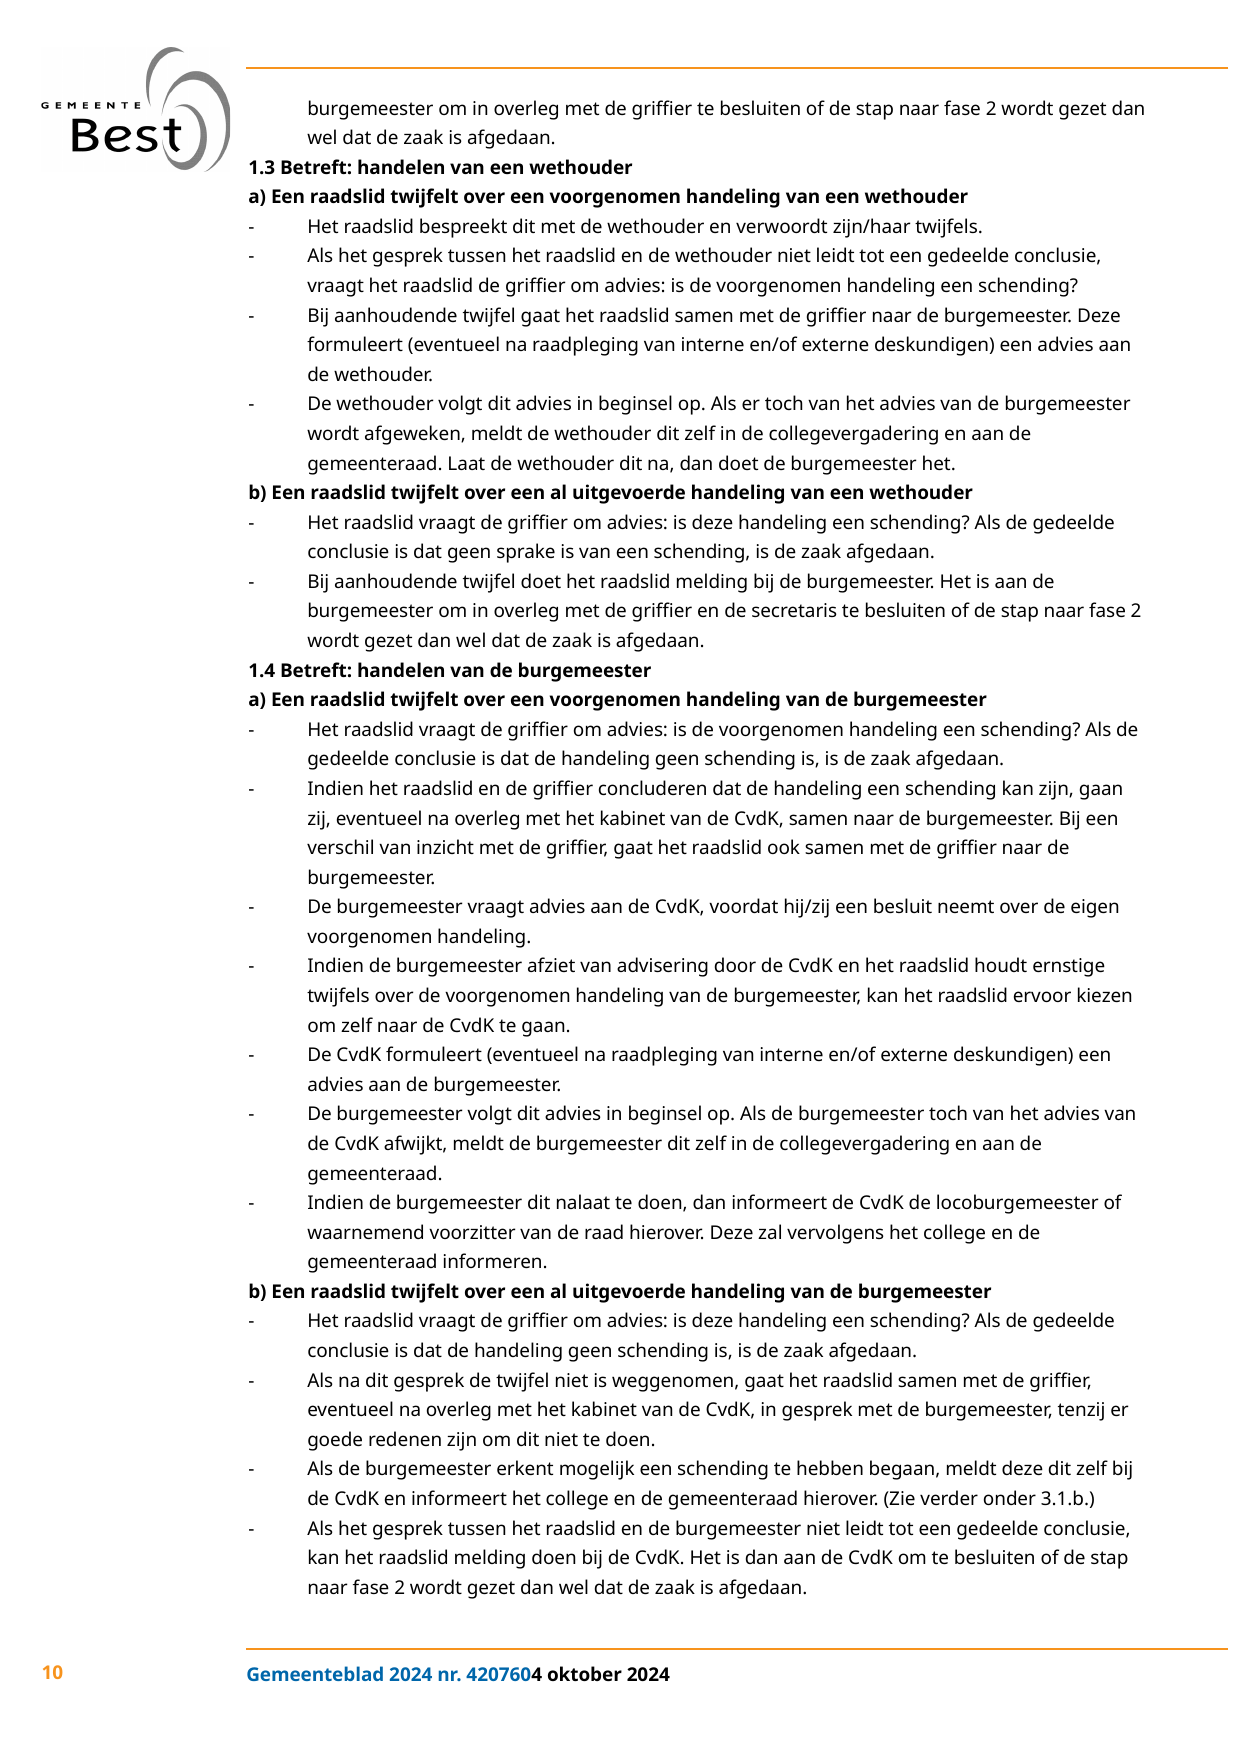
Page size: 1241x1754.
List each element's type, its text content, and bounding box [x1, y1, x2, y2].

text 1.4 Betreft: handelen van de burgemeester [248, 657, 1152, 683]
list Als na dit gesprek de twijfel niet is weggenomen, gaat het raadslid samen met de griffier, eventueel na overleg met het kabinet van de CvdK, in gesprek met de burgemeester, tenzij er goede redenen zijn om dit niet te doen. [248, 1367, 1152, 1452]
list Als het gesprek tussen het raadslid en de wethouder niet leidt tot een gedeelde conclusie, vraagt het raadslid de griffier om advies: is de voorgenomen handeling een schending? [248, 243, 1152, 298]
list Bij aanhoudende twijfel gaat het raadslid samen met de griffier naar de burgemeester. Deze formuleert (eventueel na raadpleging van interne en/of externe deskundigen) een advies aan de wethouder. [248, 302, 1152, 387]
list Indien de burgemeester dit nalaat te doen, dan informeert de CvdK de locoburgemeester of waarnemend voorzitter van de raad hierover. Deze zal vervolgens het college en de gemeenteraad informeren. [248, 1189, 1152, 1274]
list Het raadslid bespreekt dit met de wethouder en verwoordt zijn/haar twijfels. [248, 213, 1152, 239]
list burgemeester om in overleg met de griffier te besluiten of de stap naar fase 2 wordt gezet dan wel dat de zaak is afgedaan. [248, 95, 1152, 150]
text a) Een raadslid twijfelt over een voorgenomen handeling van een wethouder [248, 183, 1152, 209]
text b) Een raadslid twijfelt over een al uitgevoerde handeling van de burgemeester [248, 1278, 1152, 1304]
text 1.3 Betreft: handelen van een wethouder [248, 154, 1152, 180]
list De CvdK formuleert (eventueel na raadpleging van interne en/of externe deskundigen) een advies aan de burgemeester. [248, 1041, 1152, 1097]
text b) Een raadslid twijfelt over een al uitgevoerde handeling van een wethouder [248, 479, 1152, 505]
list De wethouder volgt dit advies in beginsel op. Als er toch van het advies van de burgemeester wordt afgeweken, meldt de wethouder dit zelf in de collegevergadering en aan de gemeenteraad. Laat de wethouder dit na, dan doet de burgemeester het. [248, 391, 1152, 476]
list Het raadslid vraagt de griffier om advies: is deze handeling een schending? Als de gedeelde conclusie is dat geen sprake is van een schending, is de zaak afgedaan. [248, 509, 1152, 564]
list Bij aanhoudende twijfel doet het raadslid melding bij de burgemeester. Het is aan de burgemeester om in overleg met de griffier en de secretaris te besluiten of de stap naar fase 2 wordt gezet dan wel dat de zaak is afgedaan. [248, 568, 1152, 653]
list Als de burgemeester erkent mogelijk een schending te hebben begaan, meldt deze dit zelf bij de CvdK en informeert het college en de gemeenteraad hierover. (Zie verder onder 3.1.b.) [248, 1456, 1152, 1511]
picture [41, 47, 231, 172]
list Indien de burgemeester afziet van advisering door de CvdK en het raadslid houdt ernstige twijfels over de voorgenomen handeling van de burgemeester, kan het raadslid ervoor kiezen om zelf naar de CvdK te gaan. [248, 953, 1152, 1038]
list Het raadslid vraagt de griffier om advies: is deze handeling een schending? Als de gedeelde conclusie is dat de handeling geen schending is, is de zaak afgedaan. [248, 1308, 1152, 1363]
list Indien het raadslid en de griffier concluderen dat de handeling een schending kan zijn, gaan zij, eventueel na overleg met het kabinet van de CvdK, samen naar de burgemeester. Bij een verschil van inzicht met de griffier, gaat het raadslid ook samen met de griffier naar de burgemeester. [248, 775, 1152, 890]
list Het raadslid vraagt de griffier om advies: is de voorgenomen handeling een schending? Als de gedeelde conclusie is dat de handeling geen schending is, is de zaak afgedaan. [248, 716, 1152, 771]
text a) Een raadslid twijfelt over een voorgenomen handeling van de burgemeester [248, 686, 1152, 712]
list De burgemeester vraagt advies aan de CvdK, voordat hij/zij een besluit neemt over de eigen voorgenomen handeling. [248, 893, 1152, 949]
list De burgemeester volgt dit advies in beginsel op. Als de burgemeester toch van het advies van de CvdK afwijkt, meldt de burgemeester dit zelf in de collegevergadering en aan de gemeenteraad. [248, 1101, 1152, 1186]
list Als het gesprek tussen het raadslid en de burgemeester niet leidt tot een gedeelde conclusie, kan het raadslid melding doen bij de CvdK. Het is dan aan de CvdK om te besluiten of de stap naar fase 2 wordt gezet dan wel dat de zaak is afgedaan. [248, 1515, 1152, 1600]
